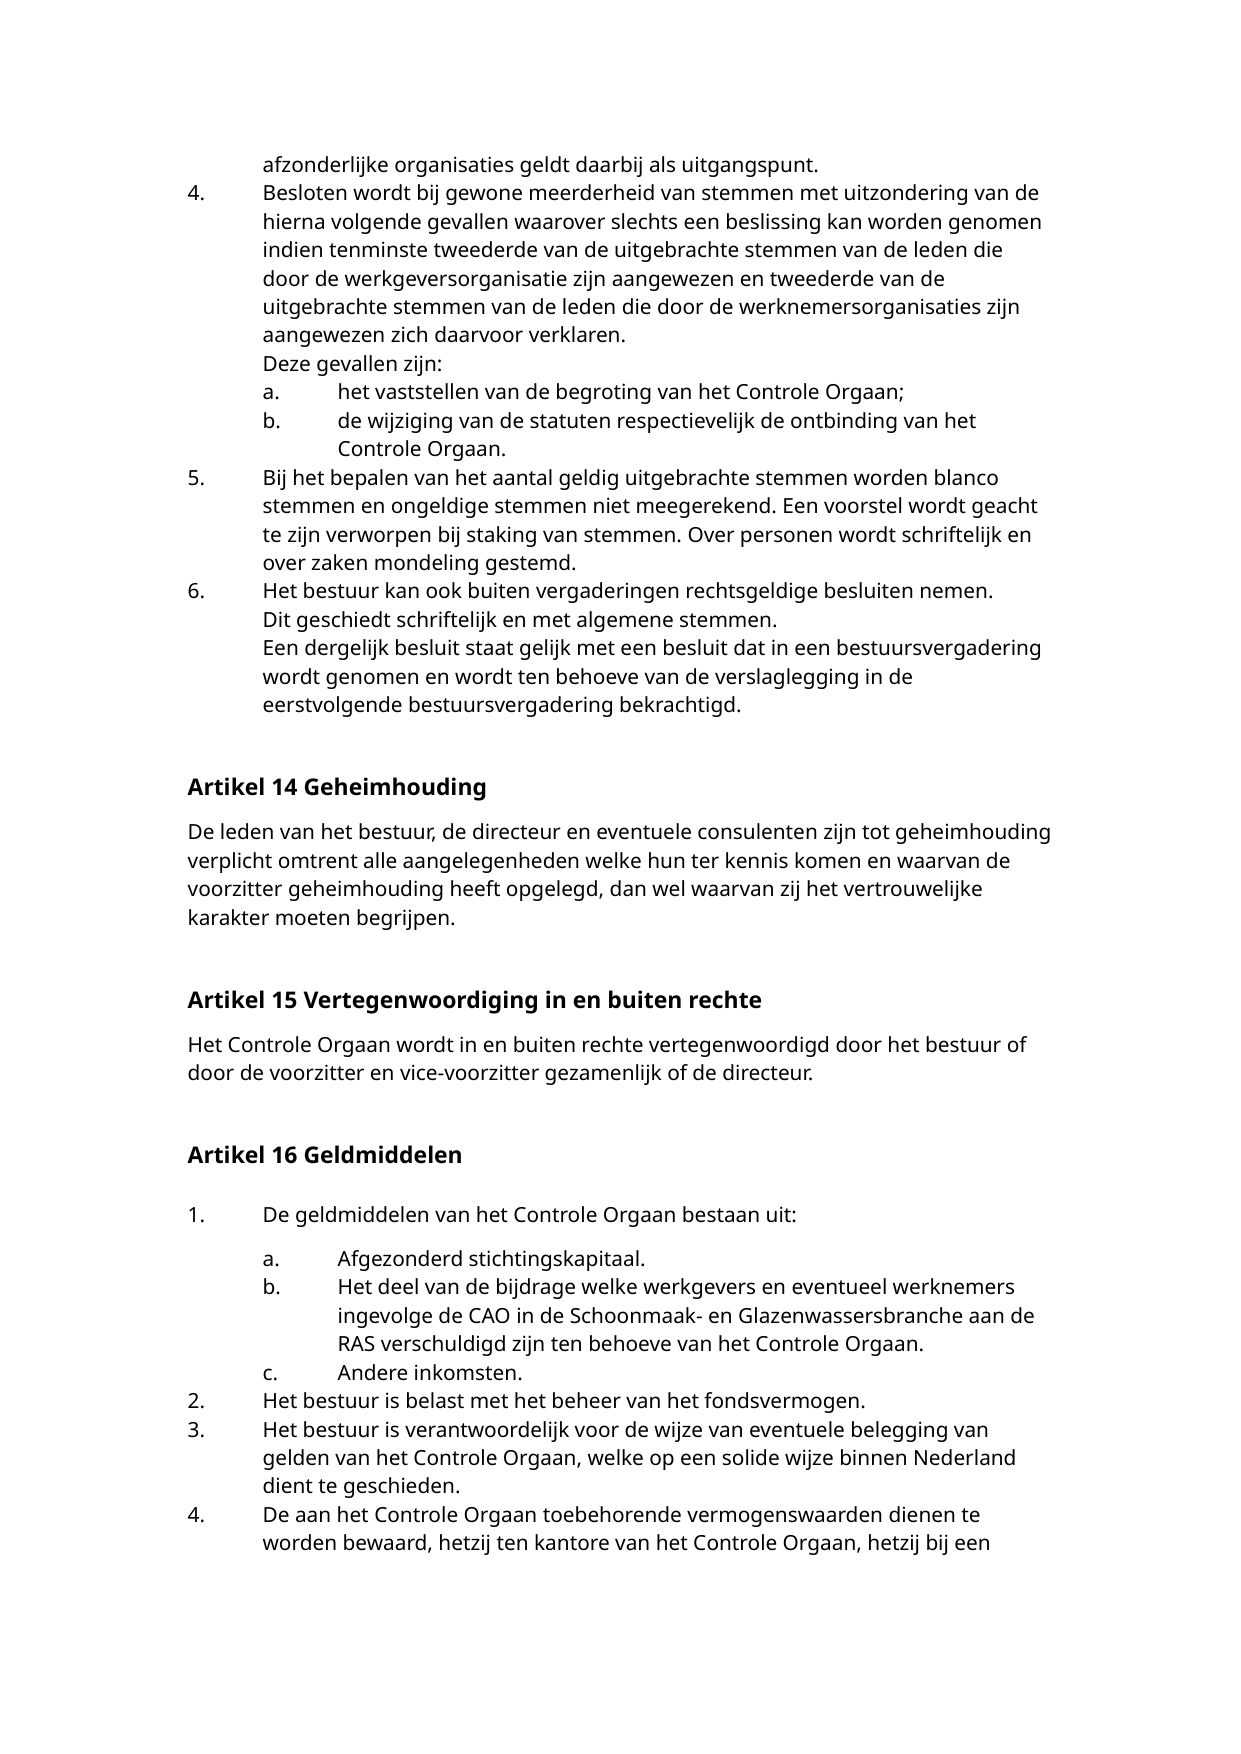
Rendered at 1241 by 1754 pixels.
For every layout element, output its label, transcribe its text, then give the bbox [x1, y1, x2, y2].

list Besloten wordt bij gewone meerderheid van stemmen met uitzondering van de hierna volgende gevallen waarover slechts een beslissing kan worden genomen indien tenminste tweederde van de uitgebrachte stemmen van de leden die door de werkgeversorganisatie zijn aangewezen en tweederde van de uitgebrachte stemmen van de leden die door de werknemersorganisaties zijn aangewezen zich daarvoor verklaren. [187, 178, 1053, 349]
list Afgezonderd stichtingskapitaal. [262, 1244, 1053, 1272]
list Het deel van de bijdrage welke werkgevers en eventueel werknemers ingevolge de CAO in de Schoonmaak- en Glazenwassersbranche aan de RAS verschuldigd zijn ten behoeve van het Controle Orgaan. [262, 1272, 1053, 1358]
list Andere inkomsten. [262, 1358, 1053, 1386]
list De geldmiddelen van het Controle Orgaan bestaan uit: [187, 1201, 1053, 1229]
list Bij het bepalen van het aantal geldig uitgebrachte stemmen worden blanco stemmen en ongeldige stemmen niet meegerekend. Een voorstel wordt geacht te zijn verworpen bij staking van stemmen. Over personen wordt schriftelijk en over zaken mondeling gestemd. [187, 463, 1053, 577]
subtitle Artikel 14 Geheimhouding [187, 771, 1053, 802]
text De leden van het bestuur, de directeur en eventuele consulenten zijn tot geheimhouding verplicht omtrent alle aangelegenheden welke hun ter kennis komen en waarvan de voorzitter geheimhouding heeft opgelegd, dan wel waarvan zij het vertrouwelijke karakter moeten begrijpen. [187, 817, 1053, 931]
list het vaststellen van de begroting van het Controle Orgaan; [262, 377, 1053, 406]
list Het bestuur kan ook buiten vergaderingen rechtsgeldige besluiten nemen. [187, 577, 1053, 605]
list Het bestuur is verantwoordelijk voor de wijze van eventuele belegging van gelden van het Controle Orgaan, welke op een solide wijze binnen Nederland dient te geschieden. [187, 1415, 1053, 1500]
list Het bestuur is belast met het beheer van het fondsvermogen. [187, 1386, 1053, 1415]
list Een dergelijk besluit staat gelijk met een besluit dat in een bestuursvergadering wordt genomen en wordt ten behoeve van de verslaglegging in de eerstvolgende bestuursvergadering bekrachtigd. [187, 633, 1053, 719]
list Deze gevallen zijn: [187, 349, 1053, 377]
list De aan het Controle Orgaan toebehorende vermogenswaarden dienen te worden bewaard, hetzij ten kantore van het Controle Orgaan, hetzij bij een [187, 1500, 1053, 1557]
subtitle Artikel 15 Vertegenwoordiging in en buiten rechte [187, 984, 1053, 1015]
list Dit geschiedt schriftelijk en met algemene stemmen. [187, 605, 1053, 633]
list de wijziging van de statuten respectievelijk de ontbinding van het Controle Orgaan. [262, 406, 1053, 463]
subtitle Artikel 16 Geldmiddelen [187, 1139, 1053, 1171]
text Het Controle Orgaan wordt in en buiten rechte vertegenwoordigd door het bestuur of door de voorzitter en vice-voorzitter gezamenlijk of de directeur. [187, 1030, 1053, 1087]
list afzonderlijke organisaties geldt daarbij als uitgangspunt. [187, 150, 1053, 178]
